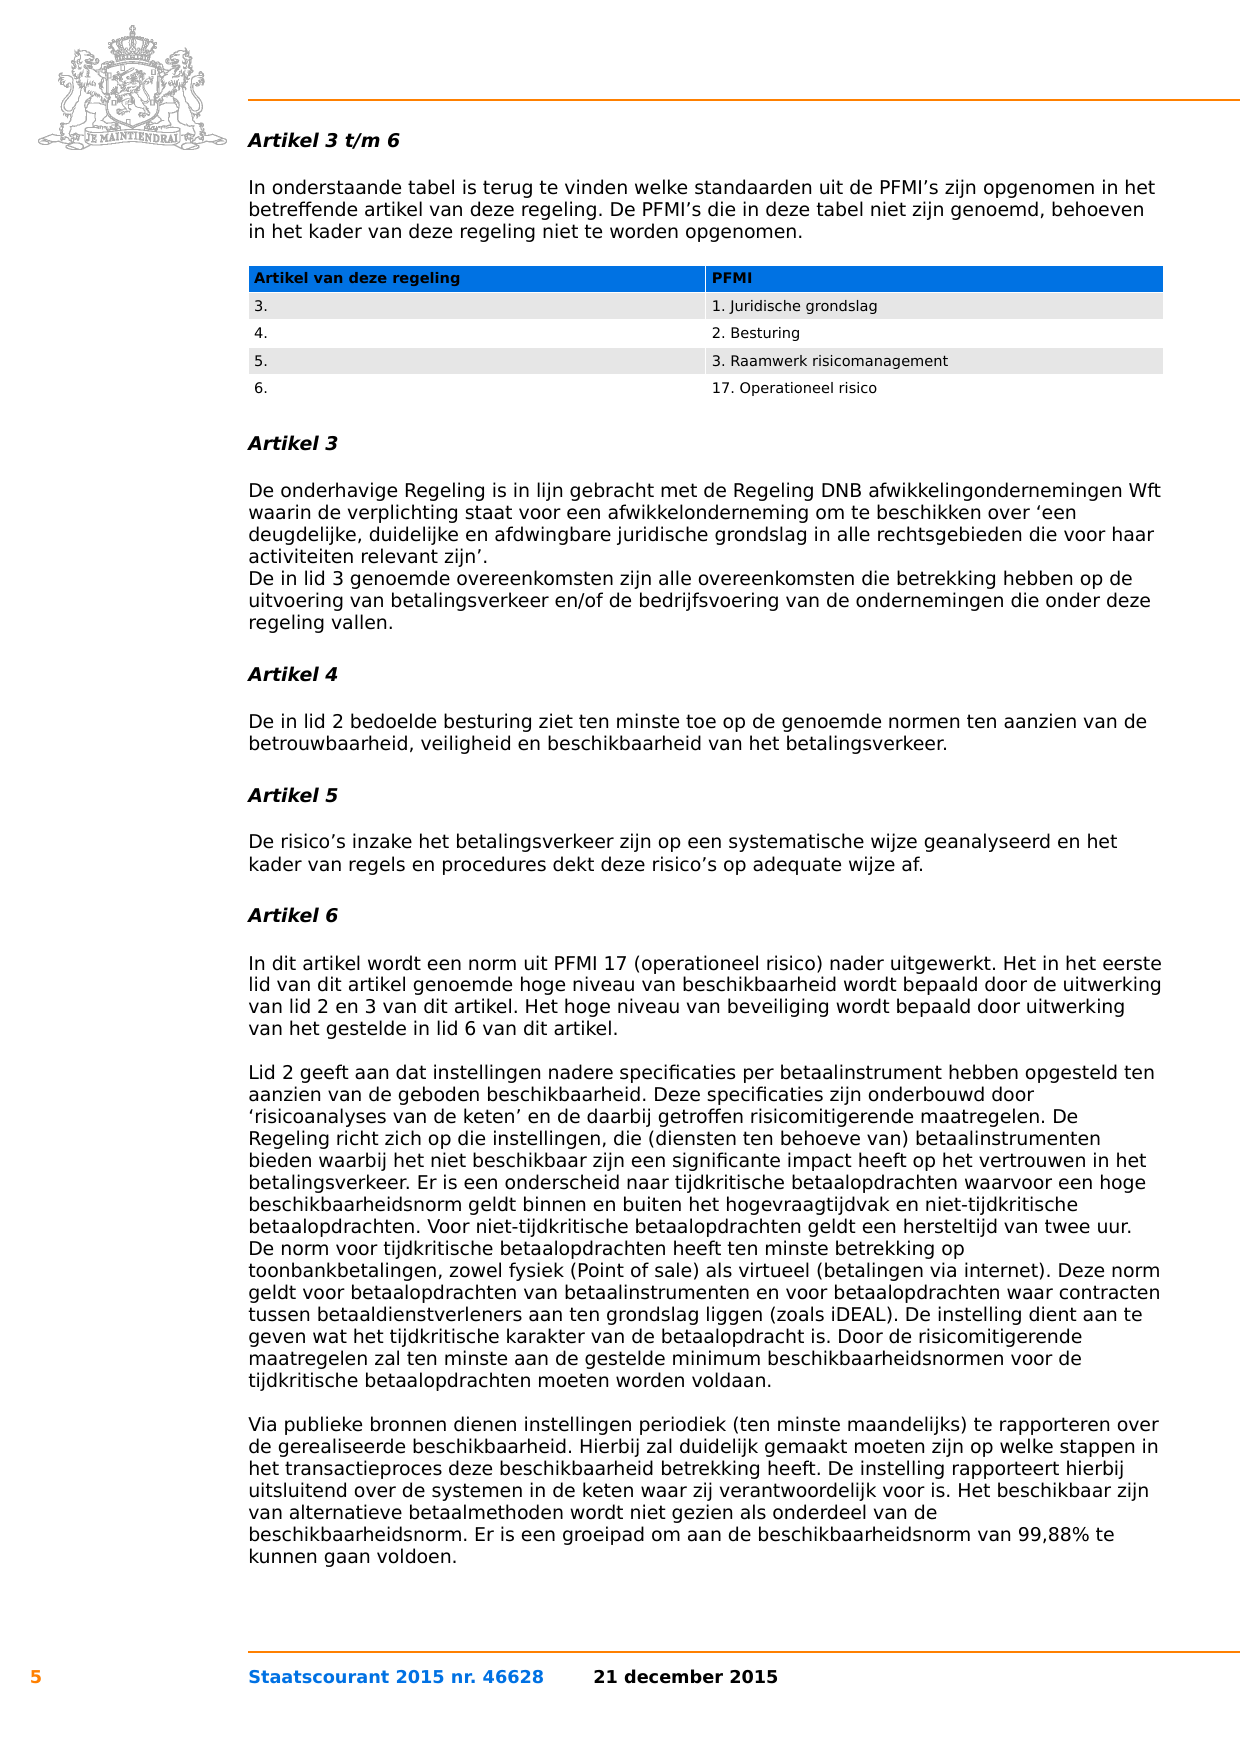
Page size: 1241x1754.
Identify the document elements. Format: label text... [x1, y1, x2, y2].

table_cell 17. Operationeel risico [706, 375, 1163, 402]
picture [38, 25, 227, 150]
table_cell 3. Raamwerk risicomanagement [706, 348, 1163, 374]
table_cell 4. [249, 321, 705, 347]
table_header Artikel van deze regeling [249, 266, 705, 292]
table_header PFMI [706, 266, 1163, 292]
subtitle Artikel 3 t/m 6 [248, 130, 1163, 152]
table_cell 2. Besturing [706, 321, 1163, 347]
text Lid 2 geeft aan dat instellingen nadere specificaties per betaalinstrument hebben opgesteld ten aanzien van de geboden beschikbaarheid. Deze specificaties zijn onderbouwd door ‘risicoanalyses van de keten’ en de daarbij getroffen risicomitigerende maatregelen. De Regeling richt zich op die instellingen, die (diensten ten behoeve van) betaalinstrumenten bieden waarbij het niet beschikbaar zijn een significante impact heeft op het vertrouwen in het betalingsverkeer. Er is een onderscheid naar tijdkritische betaalopdrachten waarvoor een hoge beschikbaarheidsnorm geldt binnen en buiten het hogevraagtijdvak en niet-tijdkritische betaalopdrachten. Voor niet-tijdkritische betaalopdrachten geldt een hersteltijd van twee uur. De norm voor tijdkritische betaalopdrachten heeft ten minste betrekking op toonbankbetalingen, zowel fysiek (Point of sale) als virtueel (betalingen via internet). Deze norm geldt voor betaalopdrachten van betaalinstrumenten en voor betaalopdrachten waar contracten tussen betaaldienstverleners aan ten grondslag liggen (zoals iDEAL). De instelling dient aan te geven wat het tijdkritische karakter van de betaalopdracht is. Door de risicomitigerende maatregelen zal ten minste aan de gestelde minimum beschikbaarheidsnormen voor de tijdkritische betaalopdrachten moeten worden voldaan. [248, 1062, 1163, 1392]
text Via publieke bronnen dienen instellingen periodiek (ten minste maandelijks) te rapporteren over de gerealiseerde beschikbaarheid. Hierbij zal duidelijk gemaakt moeten zijn op welke stappen in het transactieproces deze beschikbaarheid betrekking heeft. De instelling rapporteert hierbij uitsluitend over de systemen in de keten waar zij verantwoordelijk voor is. Het beschikbaar zijn van alternatieve betaalmethoden wordt niet gezien als onderdeel van de beschikbaarheidsnorm. Er is een groeipad om aan de beschikbaarheidsnorm van 99,88% te kunnen gaan voldoen. [248, 1414, 1163, 1568]
subtitle Artikel 4 [248, 663, 1163, 686]
subtitle Artikel 6 [248, 905, 1163, 927]
text In dit artikel wordt een norm uit PFMI 17 (operationeel risico) nader uitgewerkt. Het in het eerste lid van dit artikel genoemde hoge niveau van beschikbaarheid wordt bepaald door de uitwerking van lid 2 en 3 van dit artikel. Het hoge niveau van beveiliging wordt bepaald door uitwerking van het gestelde in lid 6 van dit artikel. [248, 952, 1163, 1040]
subtitle Artikel 3 [248, 433, 1163, 455]
subtitle Artikel 5 [248, 784, 1163, 806]
table_cell 3. [249, 293, 705, 319]
table_cell 6. [249, 375, 705, 402]
text De onderhavige Regeling is in lijn gebracht met de Regeling DNB afwikkelingondernemingen Wft waarin de verplichting staat voor een afwikkelonderneming om te beschikken over ‘een deugdelijke, duidelijke en afdwingbare juridische grondslag in alle rechtsgebieden die voor haar activiteiten relevant zijn’. [248, 480, 1163, 568]
table_cell 5. [249, 348, 705, 374]
table_cell 1. Juridische grondslag [706, 293, 1163, 319]
text De risico’s inzake het betalingsverkeer zijn op een systematische wijze geanalyseerd en het kader van regels en procedures dekt deze risico’s op adequate wijze af. [248, 831, 1163, 875]
text De in lid 2 bedoelde besturing ziet ten minste toe op de genoemde normen ten aanzien van de betrouwbaarheid, veiligheid en beschikbaarheid van het betalingsverkeer. [248, 711, 1163, 754]
text In onderstaande tabel is terug te vinden welke standaarden uit de PFMI’s zijn opgenomen in het betreffende artikel van deze regeling. De PFMI’s die in deze tabel niet zijn genoemd, behoeven in het kader van deze regeling niet te worden opgenomen. [248, 177, 1163, 243]
text De in lid 3 genoemde overeenkomsten zijn alle overeenkomsten die betrekking hebben op de uitvoering van betalingsverkeer en/of de bedrijfsvoering van de ondernemingen die onder deze regeling vallen. [248, 568, 1163, 633]
